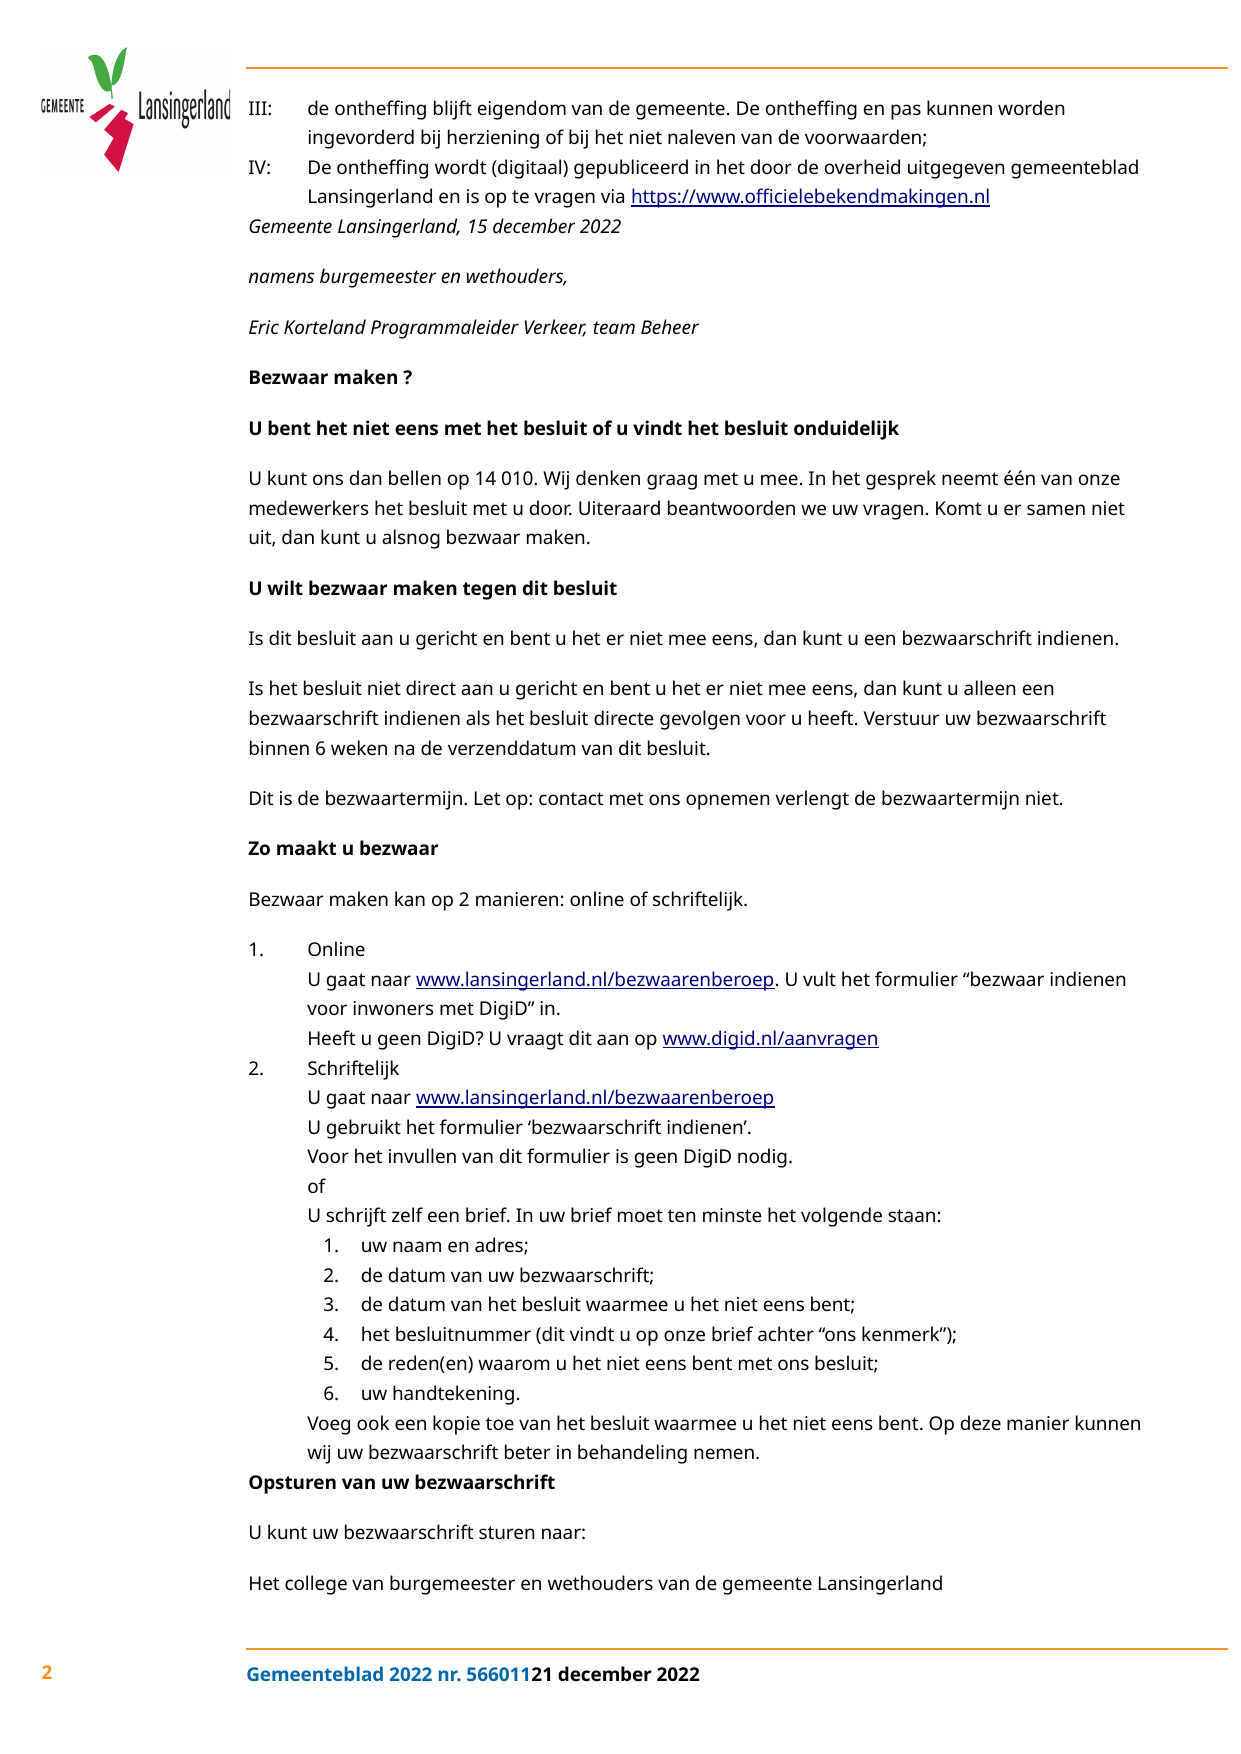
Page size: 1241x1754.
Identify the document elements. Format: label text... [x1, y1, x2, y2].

text Bezwaar maken ? [248, 364, 1152, 390]
text Bezwaar maken kan op 2 manieren: online of schriftelijk. [248, 886, 1152, 912]
list Online [248, 936, 1152, 962]
list U gaat naar www.lansingerland.nl/bezwaarenberoep. U vult het formulier “bezwaar indienen voor inwoners met DigiD” in. [248, 966, 1152, 1021]
list U schrijft zelf een brief. In uw brief moet ten minste het volgende staan: [248, 1203, 1152, 1228]
list het besluitnummer (dit vindt u op onze brief achter “ons kenmerk”); [323, 1321, 1152, 1347]
text U bent het niet eens met het besluit of u vindt het besluit onduidelijk [248, 415, 1152, 441]
list Schriftelijk [248, 1055, 1152, 1081]
text Het college van burgemeester en wethouders van de gemeente Lansingerland [248, 1570, 1152, 1596]
list Voor het invullen van dit formulier is geen DigiD nodig. [248, 1143, 1152, 1169]
list de reden(en) waarom u het niet eens bent met ons besluit; [323, 1351, 1152, 1376]
text U kunt ons dan bellen op 14 010. Wij denken graag met u mee. In het gesprek neemt één van onze medewerkers het besluit met u door. Uiteraard beantwoorden we uw vragen. Komt u er samen niet uit, dan kunt u alsnog bezwaar maken. [248, 465, 1152, 550]
text Zo maakt u bezwaar [248, 836, 1152, 861]
text Dit is de bezwaartermijn. Let op: contact met ons opnemen verlengt de bezwaartermijn niet. [248, 785, 1152, 811]
list Voeg ook een kopie toe van het besluit waarmee u het niet eens bent. Op deze manier kunnen wij uw bezwaarschrift beter in behandeling nemen. [248, 1410, 1152, 1465]
text Is dit besluit aan u gericht en bent u het er niet mee eens, dan kunt u een bezwaarschrift indienen. [248, 625, 1152, 651]
list de ontheffing blijft eigendom van de gemeente. De ontheffing en pas kunnen worden ingevorderd bij herziening of bij het niet naleven van de voorwaarden; [248, 95, 1152, 150]
list Heeft u geen DigiD? U vraagt dit aan op www.digid.nl/aanvragen [248, 1025, 1152, 1051]
list De ontheffing wordt (digitaal) gepubliceerd in het door de overheid uitgegeven gemeenteblad Lansingerland en is op te vragen via https://www.officielebekendmakingen.nl [248, 154, 1152, 209]
text namens burgemeester en wethouders, [248, 263, 1152, 289]
picture [41, 47, 231, 172]
list U gebruikt het formulier ‘bezwaarschrift indienen’. [248, 1114, 1152, 1140]
text Opsturen van uw bezwaarschrift [248, 1469, 1152, 1495]
list uw handtekening. [323, 1380, 1152, 1406]
list de datum van het besluit waarmee u het niet eens bent; [323, 1291, 1152, 1317]
text Gemeente Lansingerland, 15 december 2022 [248, 213, 1152, 239]
text Is het besluit niet direct aan u gericht en bent u het er niet mee eens, dan kunt u alleen een bezwaarschrift indienen als het besluit directe gevolgen voor u heeft. Verstuur uw bezwaarschrift binnen 6 weken na de verzenddatum van dit besluit. [248, 676, 1152, 761]
text U kunt uw bezwaarschrift sturen naar: [248, 1519, 1152, 1545]
list de datum van uw bezwaarschrift; [323, 1262, 1152, 1288]
list of [248, 1173, 1152, 1199]
text Eric Korteland Programmaleider Verkeer, team Beheer [248, 314, 1152, 340]
text U wilt bezwaar maken tegen dit besluit [248, 575, 1152, 601]
list uw naam en adres; [323, 1232, 1152, 1258]
list U gaat naar www.lansingerland.nl/bezwaarenberoep [248, 1084, 1152, 1110]
